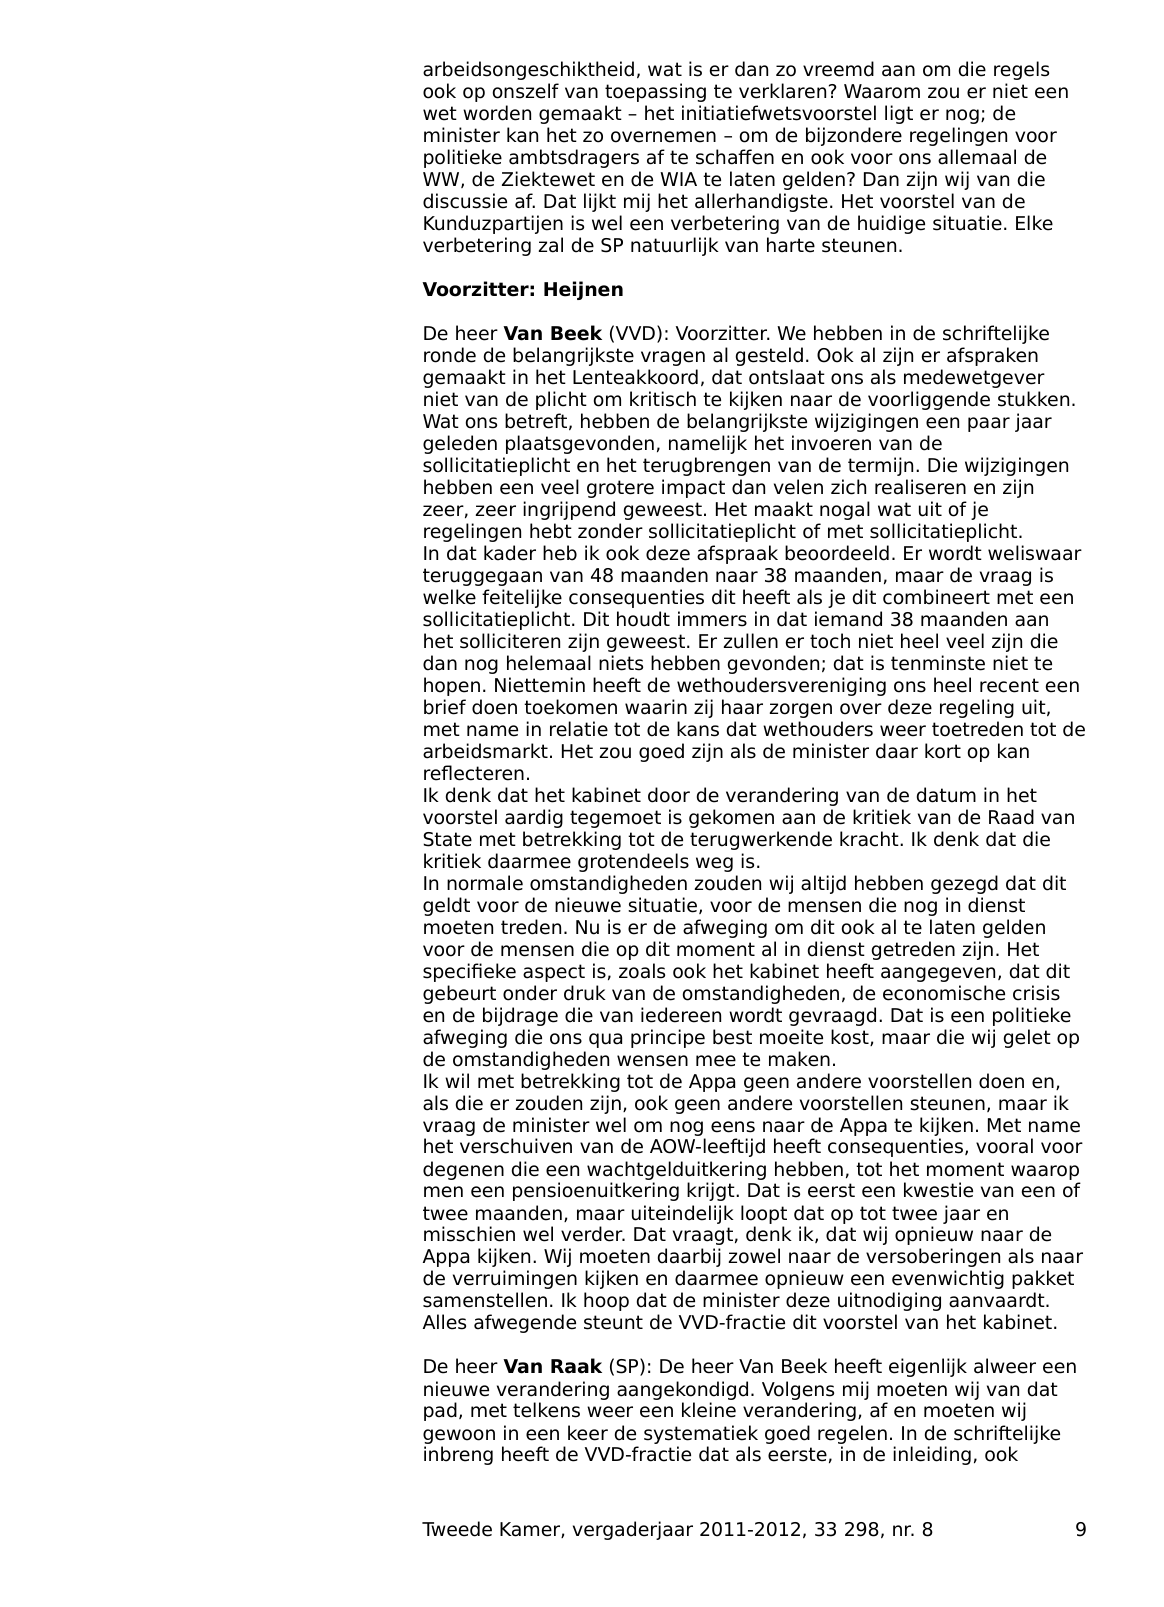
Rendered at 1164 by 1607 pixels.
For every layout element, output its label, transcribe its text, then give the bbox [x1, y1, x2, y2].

subtitle Voorzitter: Heijnen [422, 279, 1087, 301]
text Ik wil met betrekking tot de Appa geen andere voorstellen doen en, als die er zouden zijn, ook geen andere voorstellen steunen, maar ik vraag de minister wel om nog eens naar de Appa te kijken. Met name het verschuiven van de AOW-leeftijd heeft consequenties, vooral voor degenen die een wachtgelduitkering hebben, tot het moment waarop men een pensioenuitkering krijgt. Dat is eerst een kwestie van een of twee maanden, maar uiteindelijk loopt dat op tot twee jaar en misschien wel verder. Dat vraagt, denk ik, dat wij opnieuw naar de Appa kijken. Wij moeten daarbij zowel naar de versoberingen als naar de verruimingen kijken en daarmee opnieuw een evenwichtig pakket samenstellen. Ik hoop dat de minister deze uitnodiging aanvaardt. Alles afwegende steunt de VVD-fractie dit voorstel van het kabinet. [422, 1071, 1087, 1334]
text In normale omstandigheden zouden wij altijd hebben gezegd dat dit geldt voor de nieuwe situatie, voor de mensen die nog in dienst moeten treden. Nu is er de afweging om dit ook al te laten gelden voor de mensen die op dit moment al in dienst getreden zijn. Het specifieke aspect is, zoals ook het kabinet heeft aangegeven, dat dit gebeurt onder druk van de omstandigheden, de economische crisis en de bijdrage die van iedereen wordt gevraagd. Dat is een politieke afweging die ons qua principe best moeite kost, maar die wij gelet op de omstandigheden wensen mee te maken. [422, 873, 1087, 1071]
text De heer Van Raak (SP): De heer Van Beek heeft eigenlijk alweer een nieuwe verandering aangekondigd. Volgens mij moeten wij van dat pad, met telkens weer een kleine verandering, af en moeten wij gewoon in een keer de systematiek goed regelen. In de schriftelijke inbreng heeft de VVD-fractie dat als eerste, in de inleiding, ook [422, 1356, 1087, 1466]
text arbeidsongeschiktheid, wat is er dan zo vreemd aan om die regels ook op onszelf van toepassing te verklaren? Waarom zou er niet een wet worden gemaakt – het initiatiefwetsvoorstel ligt er nog; de minister kan het zo overnemen – om de bijzondere regelingen voor politieke ambtsdragers af te schaffen en ook voor ons allemaal de WW, de Ziektewet en de WIA te laten gelden? Dan zijn wij van die discussie af. Dat lijkt mij het allerhandigste. Het voorstel van de Kunduzpartijen is wel een verbetering van de huidige situatie. Elke verbetering zal de SP natuurlijk van harte steunen. [422, 59, 1087, 257]
text In dat kader heb ik ook deze afspraak beoordeeld. Er wordt weliswaar teruggegaan van 48 maanden naar 38 maanden, maar de vraag is welke feitelijke consequenties dit heeft als je dit combineert met een sollicitatieplicht. Dit houdt immers in dat iemand 38 maanden aan het solliciteren zijn geweest. Er zullen er toch niet heel veel zijn die dan nog helemaal niets hebben gevonden; dat is tenminste niet te hopen. Niettemin heeft de wethoudersvereniging ons heel recent een brief doen toekomen waarin zij haar zorgen over deze regeling uit, met name in relatie tot de kans dat wethouders weer toetreden tot de arbeidsmarkt. Het zou goed zijn als de minister daar kort op kan reflecteren. [422, 543, 1087, 785]
text Ik denk dat het kabinet door de verandering van de datum in het voorstel aardig tegemoet is gekomen aan de kritiek van de Raad van State met betrekking tot de terugwerkende kracht. Ik denk dat die kritiek daarmee grotendeels weg is. [422, 785, 1087, 873]
text De heer Van Beek (VVD): Voorzitter. We hebben in de schriftelijke ronde de belangrijkste vragen al gesteld. Ook al zijn er afspraken gemaakt in het Lenteakkoord, dat ontslaat ons als medewetgever niet van de plicht om kritisch te kijken naar de voorliggende stukken. Wat ons betreft, hebben de belangrijkste wijzigingen een paar jaar geleden plaatsgevonden, namelijk het invoeren van de sollicitatieplicht en het terugbrengen van de termijn. Die wijzigingen hebben een veel grotere impact dan velen zich realiseren en zijn zeer, zeer ingrijpend geweest. Het maakt nogal wat uit of je regelingen hebt zonder sollicitatieplicht of met sollicitatieplicht. [422, 323, 1087, 543]
